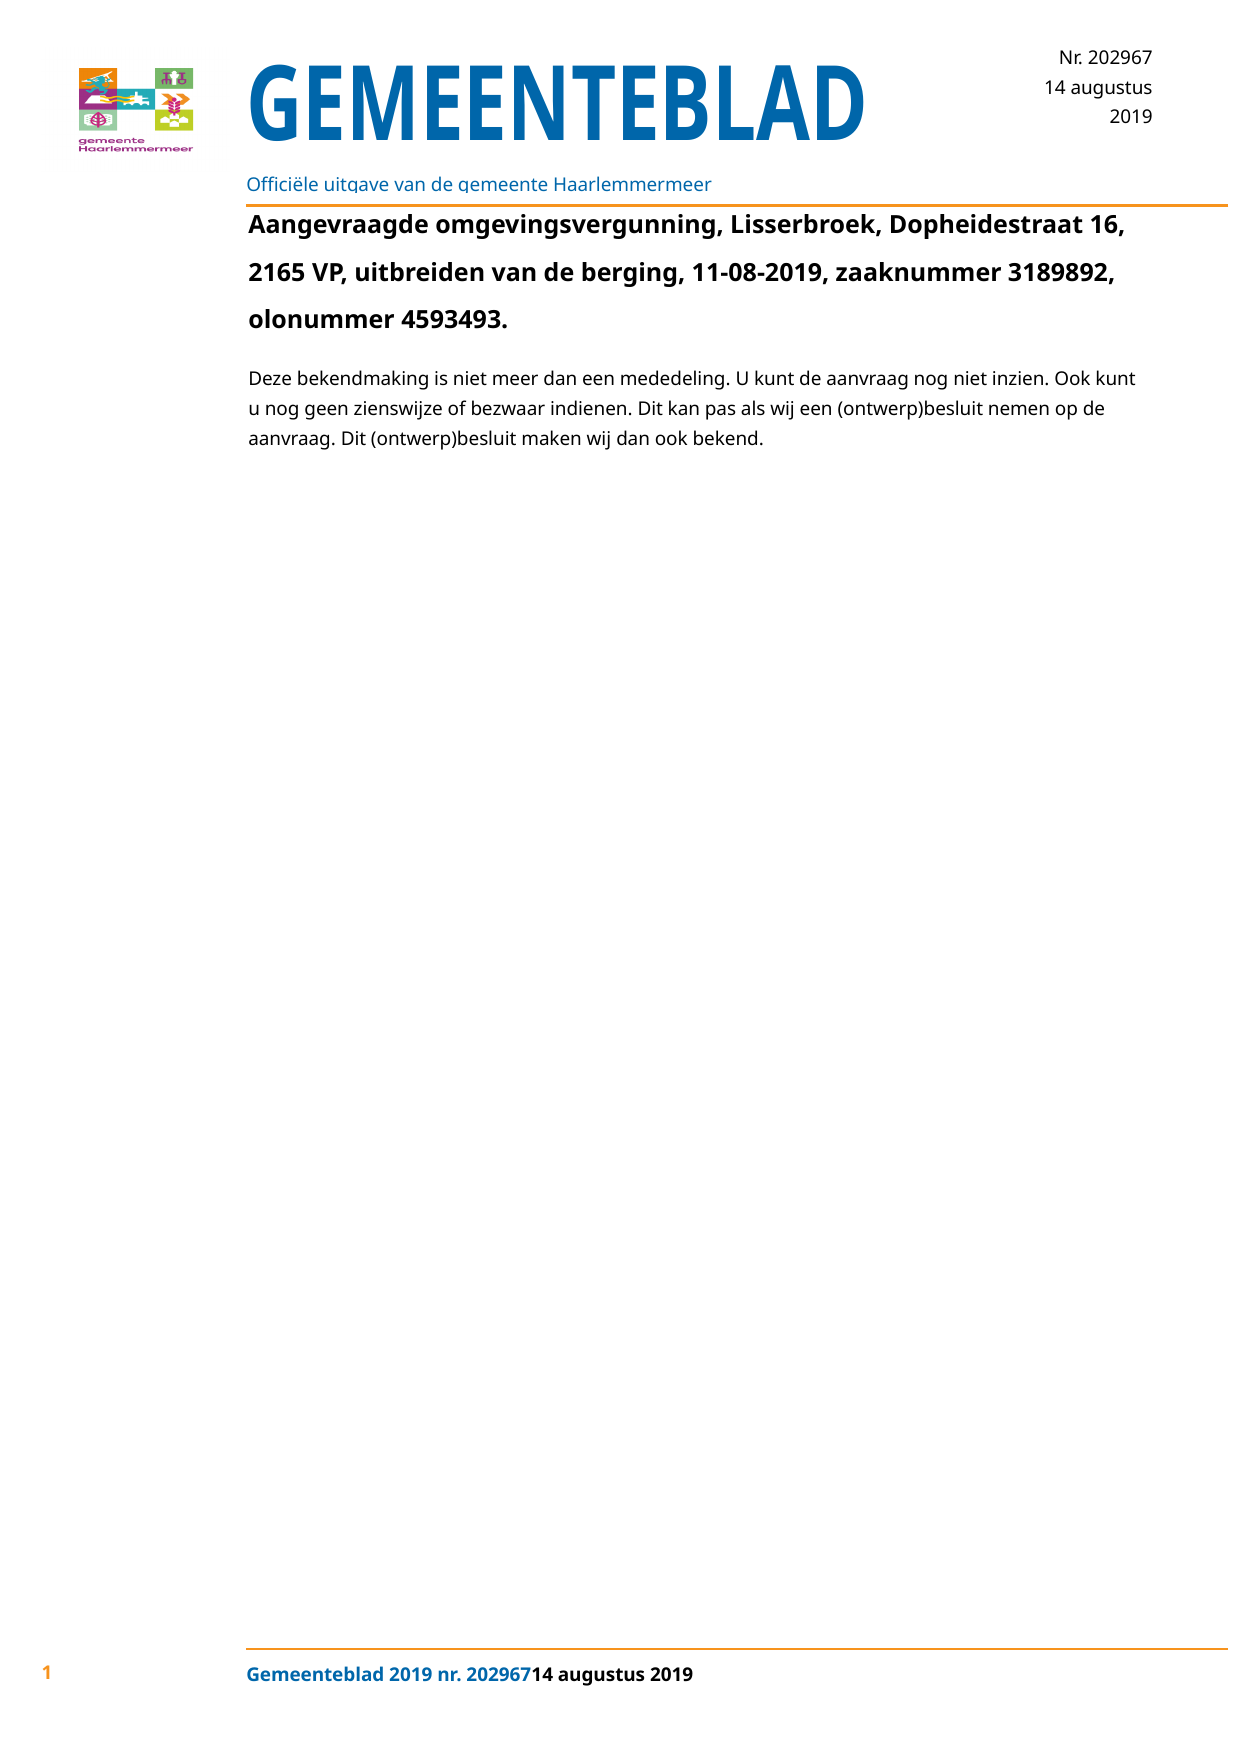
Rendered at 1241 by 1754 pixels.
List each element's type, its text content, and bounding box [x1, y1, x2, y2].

text Aangevraagde omgevingsvergunning, Lisserbroek, Dopheidestraat 16, 2165 VP, uitbreiden van de berging, 11-08-2019, zaaknummer 3189892, olonummer 4593493. [248, 207, 1152, 336]
picture [41, 47, 231, 172]
text Deze bekendmaking is niet meer dan een mededeling. U kunt de aanvraag nog niet inzien. Ook kunt u nog geen zienswijze of bezwaar indienen. Dit kan pas als wij een (ontwerp)besluit nemen op de aanvraag. Dit (ontwerp)besluit maken wij dan ook bekend. [248, 366, 1152, 450]
